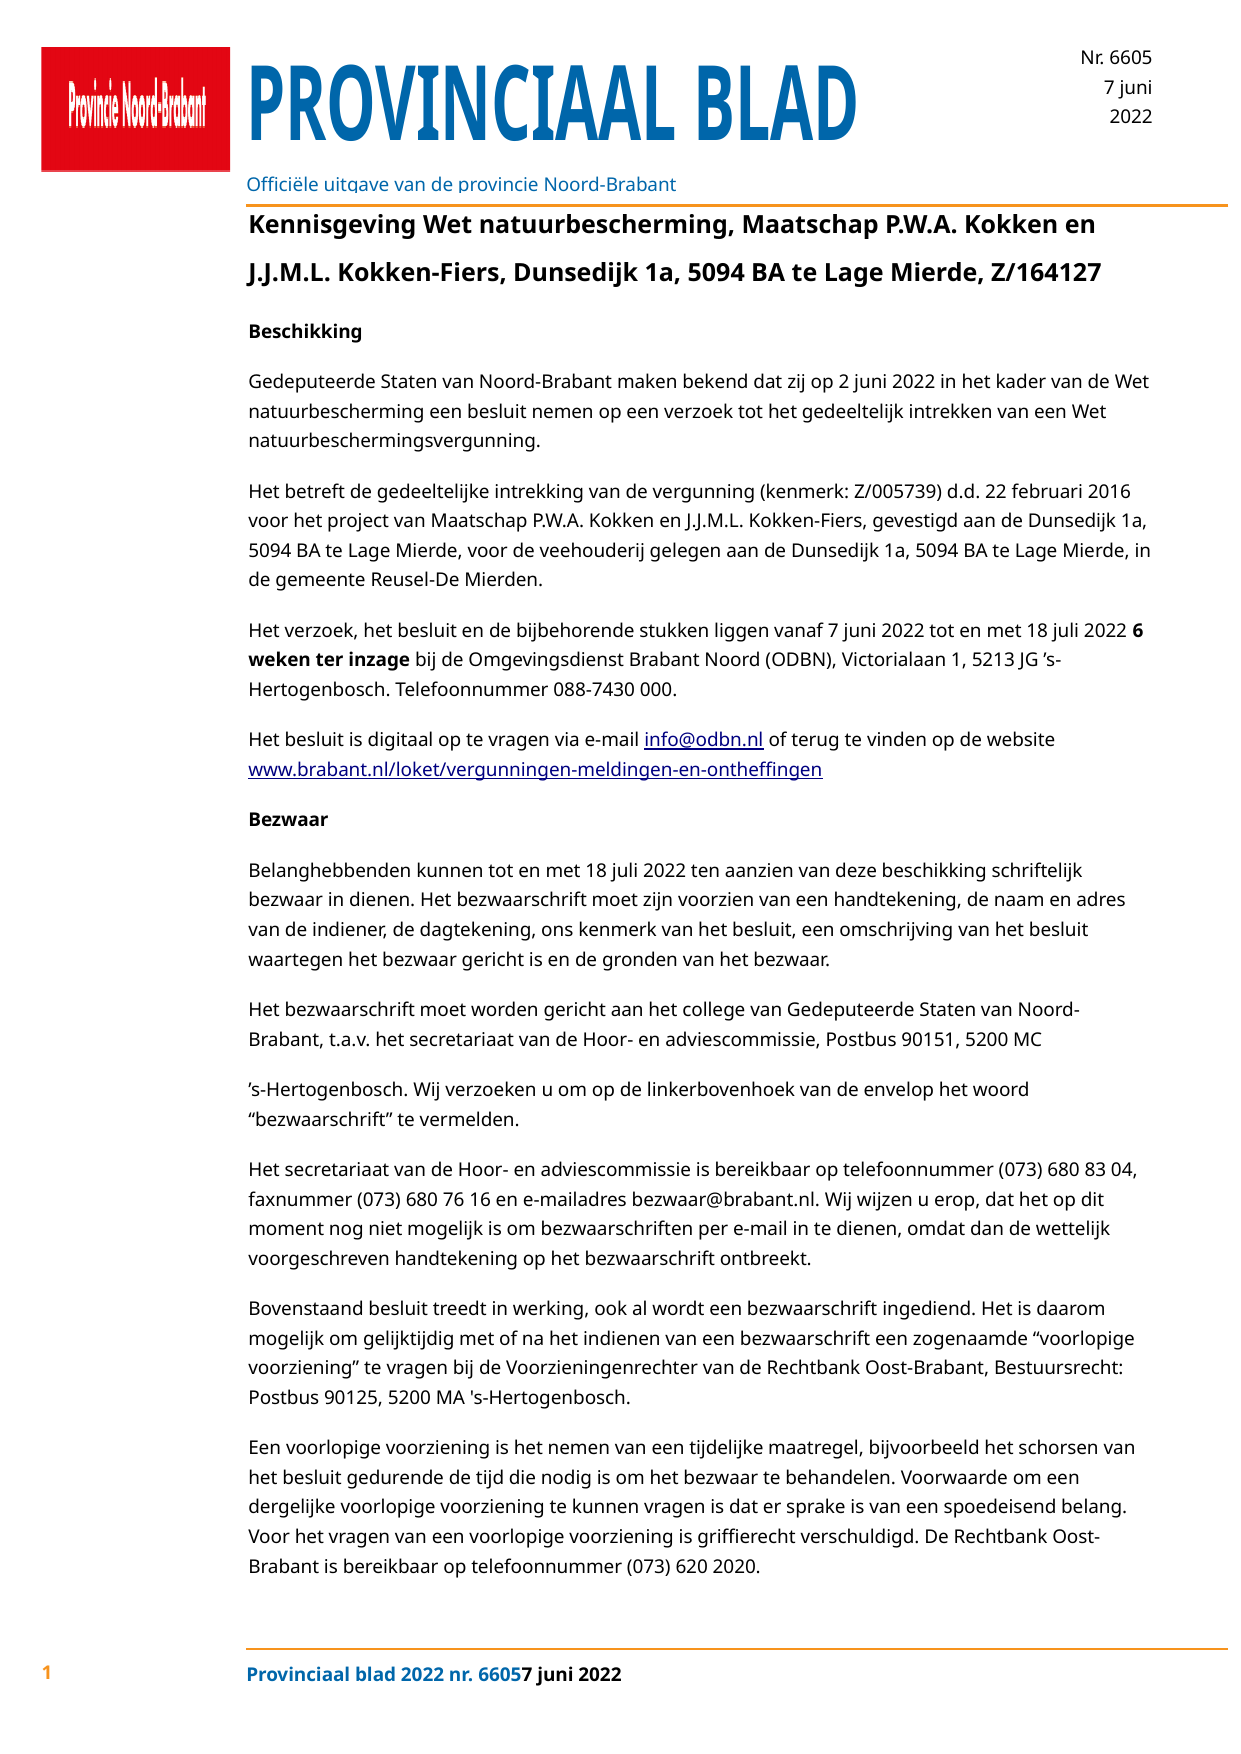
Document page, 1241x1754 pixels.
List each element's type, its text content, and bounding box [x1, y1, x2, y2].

text ’s-Hertogenbosch. Wij verzoeken u om op de linkerbovenhoek van de envelop het woord “bezwaarschrift” te vermelden. [248, 1076, 1152, 1132]
text Bovenstaand besluit treedt in werking, ook al wordt een bezwaarschrift ingediend. Het is daarom mogelijk om gelijktijdig met of na het indienen van een bezwaarschrift een zogenaamde “voorlopige voorziening” te vragen bij de Voorzieningenrechter van de Rechtbank Oost-Brabant, Bestuursrecht: Postbus 90125, 5200 MA 's-Hertogenbosch. [248, 1295, 1152, 1410]
text Het secretariaat van de Hoor- en adviescommissie is bereikbaar op telefoonnummer (073) 680 83 04, faxnummer (073) 680 76 16 en e-mailadres bezwaar@brabant.nl. Wij wijzen u erop, dat het op dit moment nog niet mogelijk is om bezwaarschriften per e-mail in te dienen, omdat dan de wettelijk voorgeschreven handtekening op het bezwaarschrift ontbreekt. [248, 1156, 1152, 1271]
text Kennisgeving Wet natuurbescherming, Maatschap P.W.A. Kokken en J.J.M.L. Kokken-Fiers, Dunsedijk 1a, 5094 BA te Lage Mierde, Z/164127 [248, 207, 1152, 288]
text Het betreft de gedeeltelijke intrekking van de vergunning (kenmerk: Z/005739) d.d. 22 februari 2016 voor het project van Maatschap P.W.A. Kokken en J.J.M.L. Kokken-Fiers, gevestigd aan de Dunsedijk 1a, 5094 BA te Lage Mierde, voor de veehouderij gelegen aan de Dunsedijk 1a, 5094 BA te Lage Mierde, in de gemeente Reusel-De Mierden. [248, 478, 1152, 592]
text Belanghebbenden kunnen tot en met 18 juli 2022 ten aanzien van deze beschikking schriftelijk bezwaar in dienen. Het bezwaarschrift moet zijn voorzien van een handtekening, de naam en adres van de indiener, de dagtekening, ons kenmerk van het besluit, een omschrijving van het besluit waartegen het bezwaar gericht is en de gronden van het bezwaar. [248, 857, 1152, 972]
text Gedeputeerde Staten van Noord-Brabant maken bekend dat zij op 2 juni 2022 in het kader van de Wet natuurbescherming een besluit nemen op een verzoek tot het gedeeltelijk intrekken van een Wet natuurbeschermingsvergunning. [248, 368, 1152, 453]
text Het besluit is digitaal op te vragen via e-mail info@odbn.nl of terug te vinden op de website www.brabant.nl/loket/vergunningen-meldingen-en-ontheffingen [248, 727, 1152, 782]
picture [41, 47, 231, 172]
text Een voorlopige voorziening is het nemen van een tijdelijke maatregel, bijvoorbeeld het schorsen van het besluit gedurende de tijd die nodig is om het bezwaar te behandelen. Voorwaarde om een dergelijke voorlopige voorziening te kunnen vragen is dat er sprake is van een spoedeisend belang. Voor het vragen van een voorlopige voorziening is griffierecht verschuldigd. De Rechtbank Oost-Brabant is bereikbaar op telefoonnummer (073) 620 2020. [248, 1434, 1152, 1579]
text Bezwaar [248, 807, 1152, 832]
text Het bezwaarschrift moet worden gericht aan het college van Gedeputeerde Staten van Noord-Brabant, t.a.v. het secretariaat van de Hoor- en adviescommissie, Postbus 90151, 5200 MC [248, 996, 1152, 1052]
text Beschikking [248, 318, 1152, 344]
text Het verzoek, het besluit en de bijbehorende stukken liggen vanaf 7 juni 2022 tot en met 18 juli 2022 6 weken ter inzage bij de Omgevingsdienst Brabant Noord (ODBN), Victorialaan 1, 5213 JG ’s-Hertogenbosch. Telefoonnummer 088-7430 000. [248, 617, 1152, 702]
